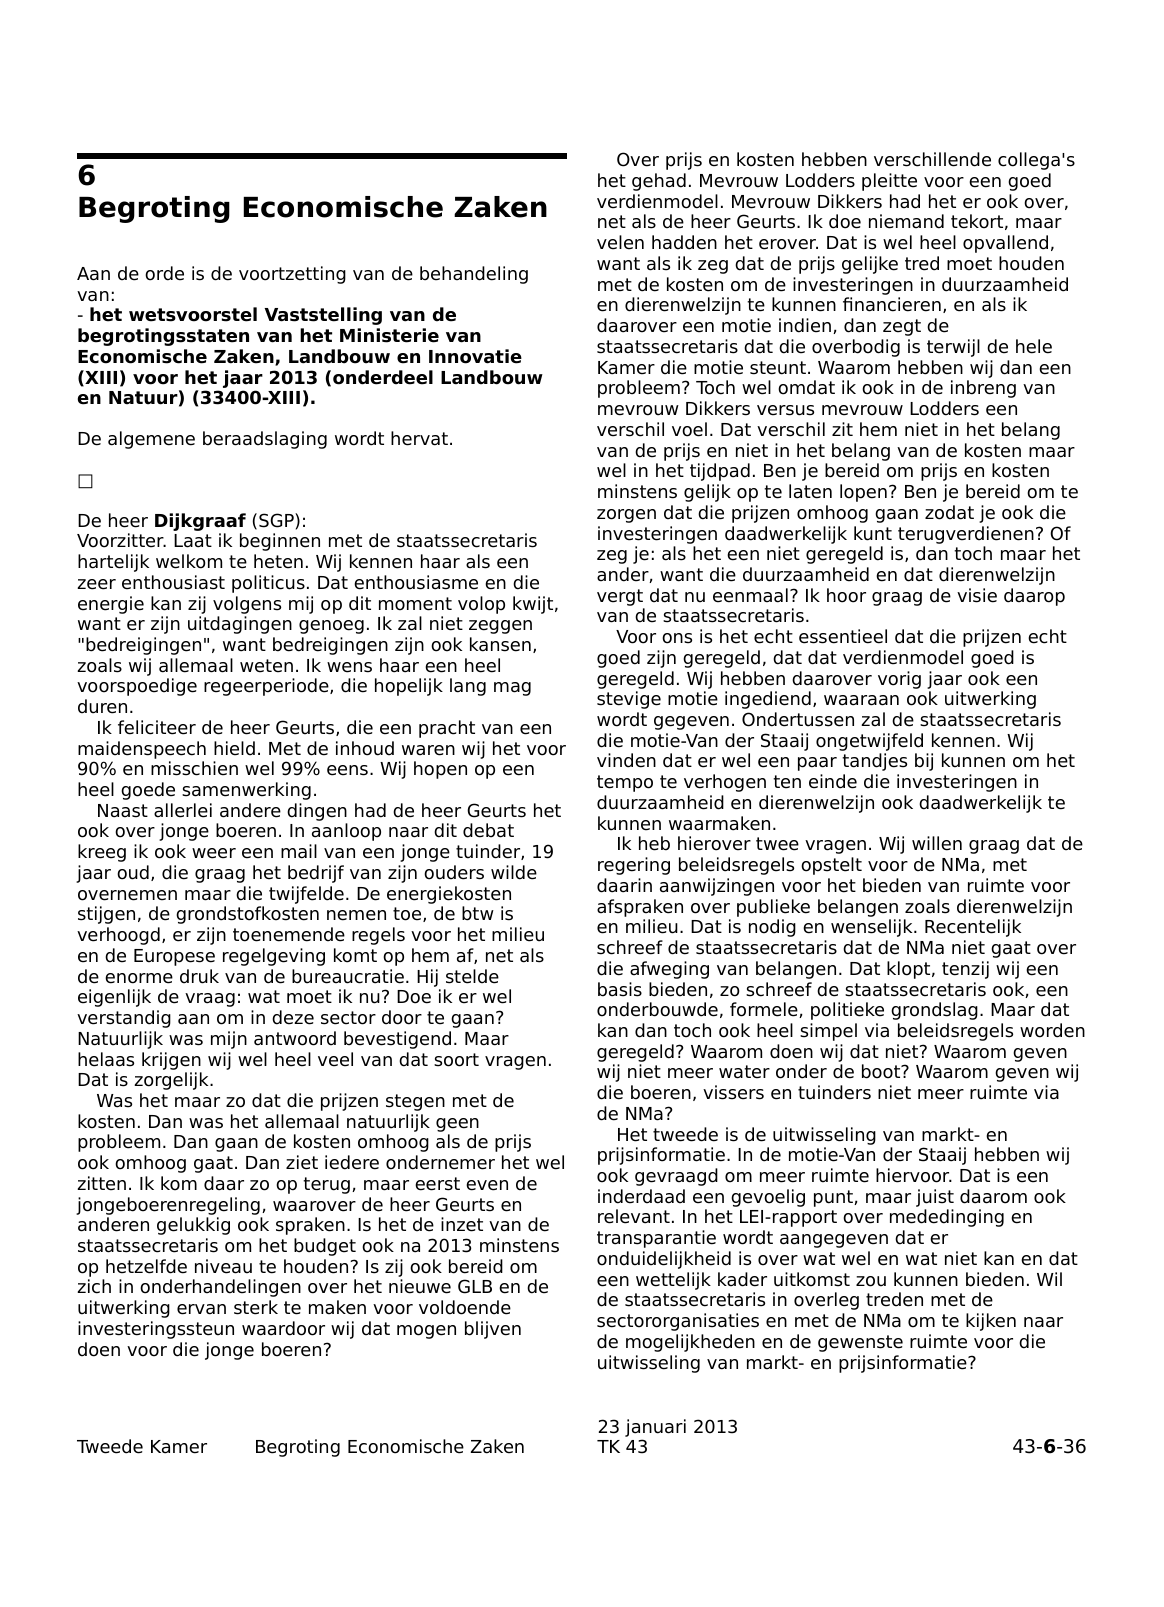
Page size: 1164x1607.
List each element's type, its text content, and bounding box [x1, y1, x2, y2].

text Voor ons is het echt essentieel dat die prijzen echt goed zijn geregeld, dat dat verdienmodel goed is geregeld. Wij hebben daarover vorig jaar ook een stevige motie ingediend, waaraan ook uitwerking wordt gegeven. Ondertussen zal de staatssecretaris die motie-Van der Staaij ongetwijfeld kennen. Wij vinden dat er wel een paar tandjes bij kunnen om het tempo te verhogen ten einde die investeringen in duurzaamheid en dierenwelzijn ook daadwerkelijk te kunnen waarmaken. [596, 627, 1087, 834]
title 6 Begroting Economische Zaken [77, 159, 567, 224]
text De heer Dijkgraaf (SGP): [77, 510, 567, 531]
text De algemene beraadslaging wordt hervat. [77, 429, 567, 450]
text Ik feliciteer de heer Geurts, die een pracht van een maidenspeech hield. Met de inhoud waren wij het voor 90% en misschien wel 99% eens. Wij hopen op een heel goede samenwerking. [77, 718, 567, 801]
text Aan de orde is de voortzetting van de behandeling van: [77, 264, 567, 305]
text □ [77, 470, 567, 490]
text Over prijs en kosten hebben verschillende collega's het gehad. Mevrouw Lodders pleitte voor een goed verdienmodel. Mevrouw Dikkers had het er ook over, net als de heer Geurts. Ik doe niemand tekort, maar velen hadden het erover. Dat is wel heel opvallend, want als ik zeg dat de prijs gelijke tred moet houden met de kosten om de investeringen in duurzaamheid en dierenwelzijn te kunnen financieren, en als ik daarover een motie indien, dan zegt de staatssecretaris dat die overbodig is terwijl de hele Kamer die motie steunt. Waarom hebben wij dan een probleem? Toch wel omdat ik ook in de inbreng van mevrouw Dikkers versus mevrouw Lodders een verschil voel. Dat verschil zit hem niet in het belang van de prijs en niet in het belang van de kosten maar wel in het tijdpad. Ben je bereid om prijs en kosten minstens gelijk op te laten lopen? Ben je bereid om te zorgen dat die prijzen omhoog gaan zodat je ook die investeringen daadwerkelijk kunt terugverdienen? Of zeg je: als het een niet geregeld is, dan toch maar het ander, want die duurzaamheid en dat dierenwelzijn vergt dat nu eenmaal? Ik hoor graag de visie daarop van de staatssecretaris. [596, 150, 1087, 627]
text Was het maar zo dat die prijzen stegen met de kosten. Dan was het allemaal natuurlijk geen probleem. Dan gaan de kosten omhoog als de prijs ook omhoog gaat. Dan ziet iedere ondernemer het wel zitten. Ik kom daar zo op terug, maar eerst even de jongeboerenregeling, waarover de heer Geurts en anderen gelukkig ook spraken. Is het de inzet van de staatssecretaris om het budget ook na 2013 minstens op hetzelfde niveau te houden? Is zij ook bereid om zich in onderhandelingen over het nieuwe GLB en de uitwerking ervan sterk te maken voor voldoende investeringssteun waardoor wij dat mogen blijven doen voor die jonge boeren? [77, 1091, 567, 1360]
text Het tweede is de uitwisseling van markt- en prijsinformatie. In de motie-Van der Staaij hebben wij ook gevraagd om meer ruimte hiervoor. Dat is een inderdaad een gevoelig punt, maar juist daarom ook relevant. In het LEI-rapport over mededinging en transparantie wordt aangegeven dat er onduidelijkheid is over wat wel en wat niet kan en dat een wettelijk kader uitkomst zou kunnen bieden. Wil de staatssecretaris in overleg treden met de sectororganisaties en met de NMa om te kijken naar de mogelijkheden en de gewenste ruimte voor die uitwisseling van markt- en prijsinformatie? [596, 1124, 1087, 1373]
text Voorzitter. Laat ik beginnen met de staatssecretaris hartelijk welkom te heten. Wij kennen haar als een zeer enthousiast politicus. Dat enthousiasme en die energie kan zij volgens mij op dit moment volop kwijt, want er zijn uitdagingen genoeg. Ik zal niet zeggen "bedreigingen", want bedreigingen zijn ook kansen, zoals wij allemaal weten. Ik wens haar een heel voorspoedige regeerperiode, die hopelijk lang mag duren. [77, 531, 567, 718]
text - het wetsvoorstel Vaststelling van de begrotingsstaten van het Ministerie van Economische Zaken, Landbouw en Innovatie (XIII) voor het jaar 2013 (onderdeel Landbouw en Natuur) (33400-XIII). [77, 305, 567, 409]
text Naast allerlei andere dingen had de heer Geurts het ook over jonge boeren. In aanloop naar dit debat kreeg ik ook weer een mail van een jonge tuinder, 19 jaar oud, die graag het bedrijf van zijn ouders wilde overnemen maar die twijfelde. De energiekosten stijgen, de grondstofkosten nemen toe, de btw is verhoogd, er zijn toenemende regels voor het milieu en de Europese regelgeving komt op hem af, net als de enorme druk van de bureaucratie. Hij stelde eigenlijk de vraag: wat moet ik nu? Doe ik er wel verstandig aan om in deze sector door te gaan? Natuurlijk was mijn antwoord bevestigend. Maar helaas krijgen wij wel heel veel van dat soort vragen. Dat is zorgelijk. [77, 801, 567, 1091]
text Ik heb hierover twee vragen. Wij willen graag dat de regering beleidsregels opstelt voor de NMa, met daarin aanwijzingen voor het bieden van ruimte voor afspraken over publieke belangen zoals dierenwelzijn en milieu. Dat is nodig en wenselijk. Recentelijk schreef de staatssecretaris dat de NMa niet gaat over die afweging van belangen. Dat klopt, tenzij wij een basis bieden, zo schreef de staatssecretaris ook, een onderbouwde, formele, politieke grondslag. Maar dat kan dan toch ook heel simpel via beleidsregels worden geregeld? Waarom doen wij dat niet? Waarom geven wij niet meer water onder de boot? Waarom geven wij die boeren, vissers en tuinders niet meer ruimte via de NMa? [596, 834, 1087, 1124]
